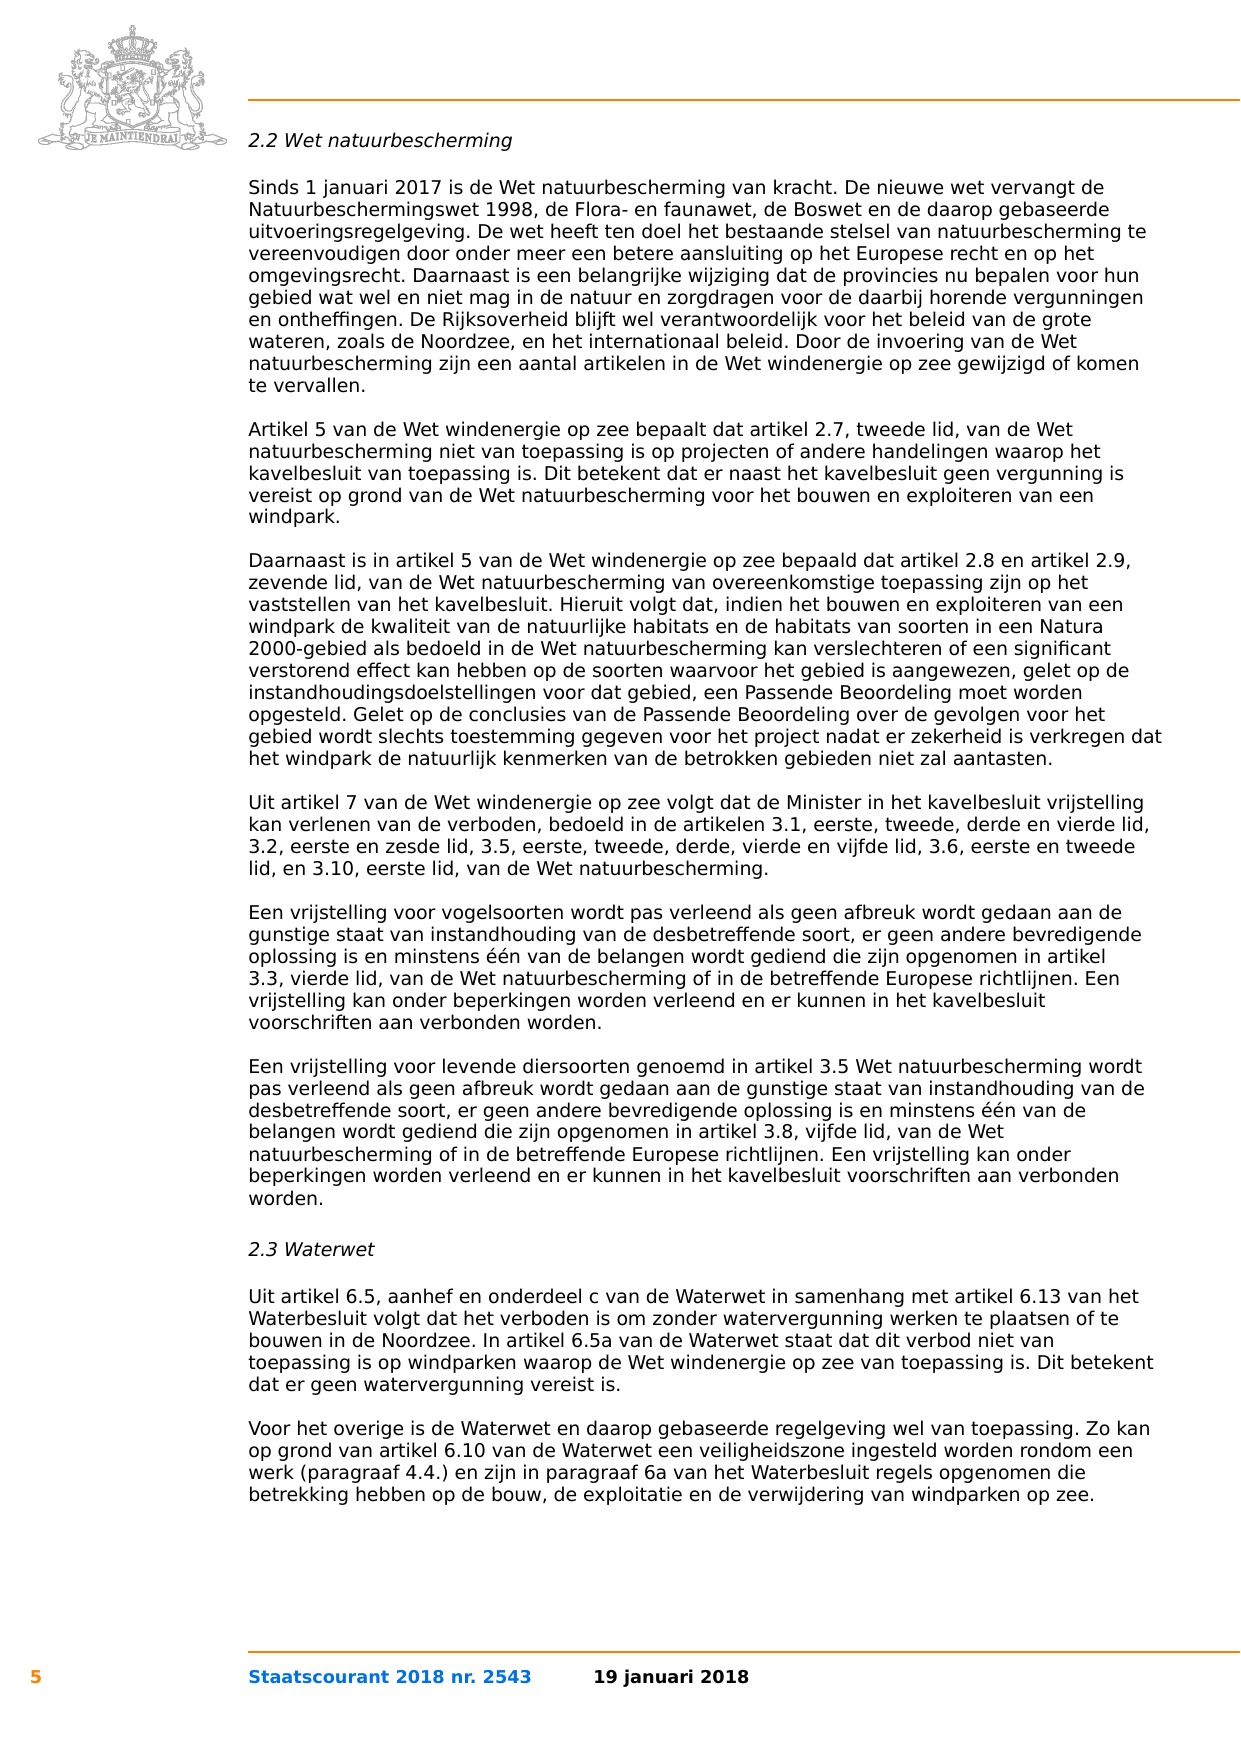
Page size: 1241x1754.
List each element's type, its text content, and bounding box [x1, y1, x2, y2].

text Sinds 1 januari 2017 is de Wet natuurbescherming van kracht. De nieuwe wet vervangt de Natuurbeschermingswet 1998, de Flora- en faunawet, de Boswet en de daarop gebaseerde uitvoeringsregelgeving. De wet heeft ten doel het bestaande stelsel van natuurbescherming te vereenvoudigen door onder meer een betere aansluiting op het Europese recht en op het omgevingsrecht. Daarnaast is een belangrijke wijziging dat de provincies nu bepalen voor hun gebied wat wel en niet mag in de natuur en zorgdragen voor de daarbij horende vergunningen en ontheffingen. De Rijksoverheid blijft wel verantwoordelijk voor het beleid van de grote wateren, zoals de Noordzee, en het internationaal beleid. Door de invoering van de Wet natuurbescherming zijn een aantal artikelen in de Wet windenergie op zee gewijzigd of komen te vervallen. [248, 177, 1163, 397]
text Daarnaast is in artikel 5 van de Wet windenergie op zee bepaald dat artikel 2.8 en artikel 2.9, zevende lid, van de Wet natuurbescherming van overeenkomstige toepassing zijn op het vaststellen van het kavelbesluit. Hieruit volgt dat, indien het bouwen en exploiteren van een windpark de kwaliteit van de natuurlijke habitats en de habitats van soorten in een Natura 2000-gebied als bedoeld in de Wet natuurbescherming kan verslechteren of een significant verstorend effect kan hebben op de soorten waarvoor het gebied is aangewezen, gelet op de instandhoudingsdoelstellingen voor dat gebied, een Passende Beoordeling moet worden opgesteld. Gelet op de conclusies van de Passende Beoordeling over de gevolgen voor het gebied wordt slechts toestemming gegeven voor het project nadat er zekerheid is verkregen dat het windpark de natuurlijk kenmerken van de betrokken gebieden niet zal aantasten. [248, 550, 1163, 770]
text Een vrijstelling voor levende diersoorten genoemd in artikel 3.5 Wet natuurbescherming wordt pas verleend als geen afbreuk wordt gedaan aan de gunstige staat van instandhouding van de desbetreffende soort, er geen andere bevredigende oplossing is en minstens één van de belangen wordt gediend die zijn opgenomen in artikel 3.8, vijfde lid, van de Wet natuurbescherming of in de betreffende Europese richtlijnen. Een vrijstelling kan onder beperkingen worden verleend en er kunnen in het kavelbesluit voorschriften aan verbonden worden. [248, 1056, 1163, 1209]
subtitle 2.2 Wet natuurbescherming [248, 130, 1163, 152]
text Uit artikel 6.5, aanhef en onderdeel c van de Waterwet in samenhang met artikel 6.13 van het Waterbesluit volgt dat het verboden is om zonder watervergunning werken te plaatsen of te bouwen in de Noordzee. In artikel 6.5a van de Waterwet staat dat dit verbod niet van toepassing is op windparken waarop de Wet windenergie op zee van toepassing is. Dit betekent dat er geen watervergunning vereist is. [248, 1286, 1163, 1396]
picture [38, 25, 227, 150]
subtitle 2.3 Waterwet [248, 1239, 1163, 1261]
text Artikel 5 van de Wet windenergie op zee bepaalt dat artikel 2.7, tweede lid, van de Wet natuurbescherming niet van toepassing is op projecten of andere handelingen waarop het kavelbesluit van toepassing is. Dit betekent dat er naast het kavelbesluit geen vergunning is vereist op grond van de Wet natuurbescherming voor het bouwen en exploiteren van een windpark. [248, 418, 1163, 528]
text Uit artikel 7 van de Wet windenergie op zee volgt dat de Minister in het kavelbesluit vrijstelling kan verlenen van de verboden, bedoeld in de artikelen 3.1, eerste, tweede, derde en vierde lid, 3.2, eerste en zesde lid, 3.5, eerste, tweede, derde, vierde en vijfde lid, 3.6, eerste en tweede lid, en 3.10, eerste lid, van de Wet natuurbescherming. [248, 792, 1163, 880]
text Voor het overige is de Waterwet en daarop gebaseerde regelgeving wel van toepassing. Zo kan op grond van artikel 6.10 van de Waterwet een veiligheidszone ingesteld worden rondom een werk (paragraaf 4.4.) en zijn in paragraaf 6a van het Waterbesluit regels opgenomen die betrekking hebben op de bouw, de exploitatie en de verwijdering van windparken op zee. [248, 1418, 1163, 1506]
text Een vrijstelling voor vogelsoorten wordt pas verleend als geen afbreuk wordt gedaan aan de gunstige staat van instandhouding van de desbetreffende soort, er geen andere bevredigende oplossing is en minstens één van de belangen wordt gediend die zijn opgenomen in artikel [248, 902, 1163, 968]
text 3.3, vierde lid, van de Wet natuurbescherming of in de betreffende Europese richtlijnen. Een vrijstelling kan onder beperkingen worden verleend en er kunnen in het kavelbesluit voorschriften aan verbonden worden. [248, 968, 1163, 1034]
